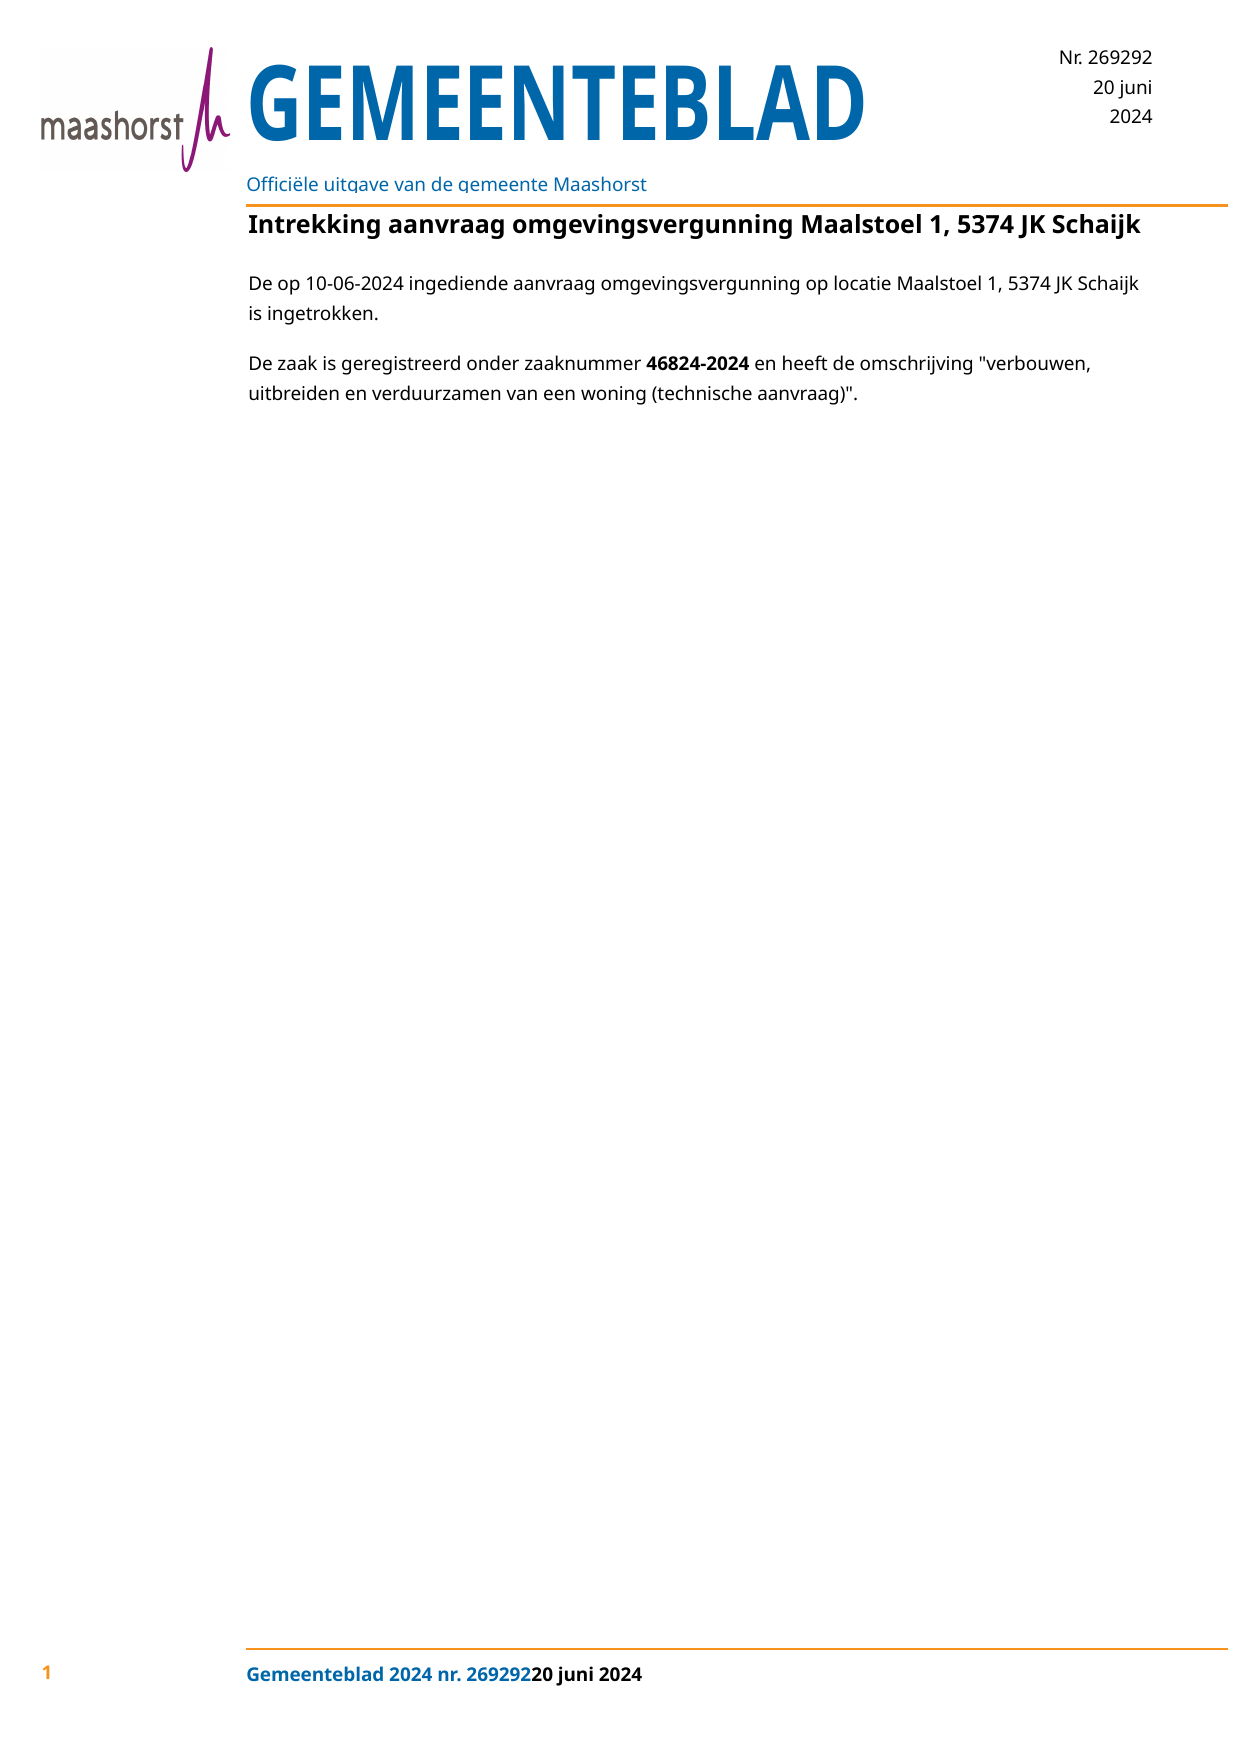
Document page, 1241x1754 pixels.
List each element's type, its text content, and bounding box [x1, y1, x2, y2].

text De op 10-06-2024 ingediende aanvraag omgevingsvergunning op locatie Maalstoel 1, 5374 JK Schaijk is ingetrokken. [248, 270, 1152, 326]
text Intrekking aanvraag omgevingsvergunning Maalstoel 1, 5374 JK Schaijk [248, 207, 1152, 241]
picture [41, 47, 231, 172]
text De zaak is geregistreerd onder zaaknummer 46824-2024 en heeft de omschrijving "verbouwen, uitbreiden en verduurzamen van een woning (technische aanvraag)". [248, 350, 1152, 406]
